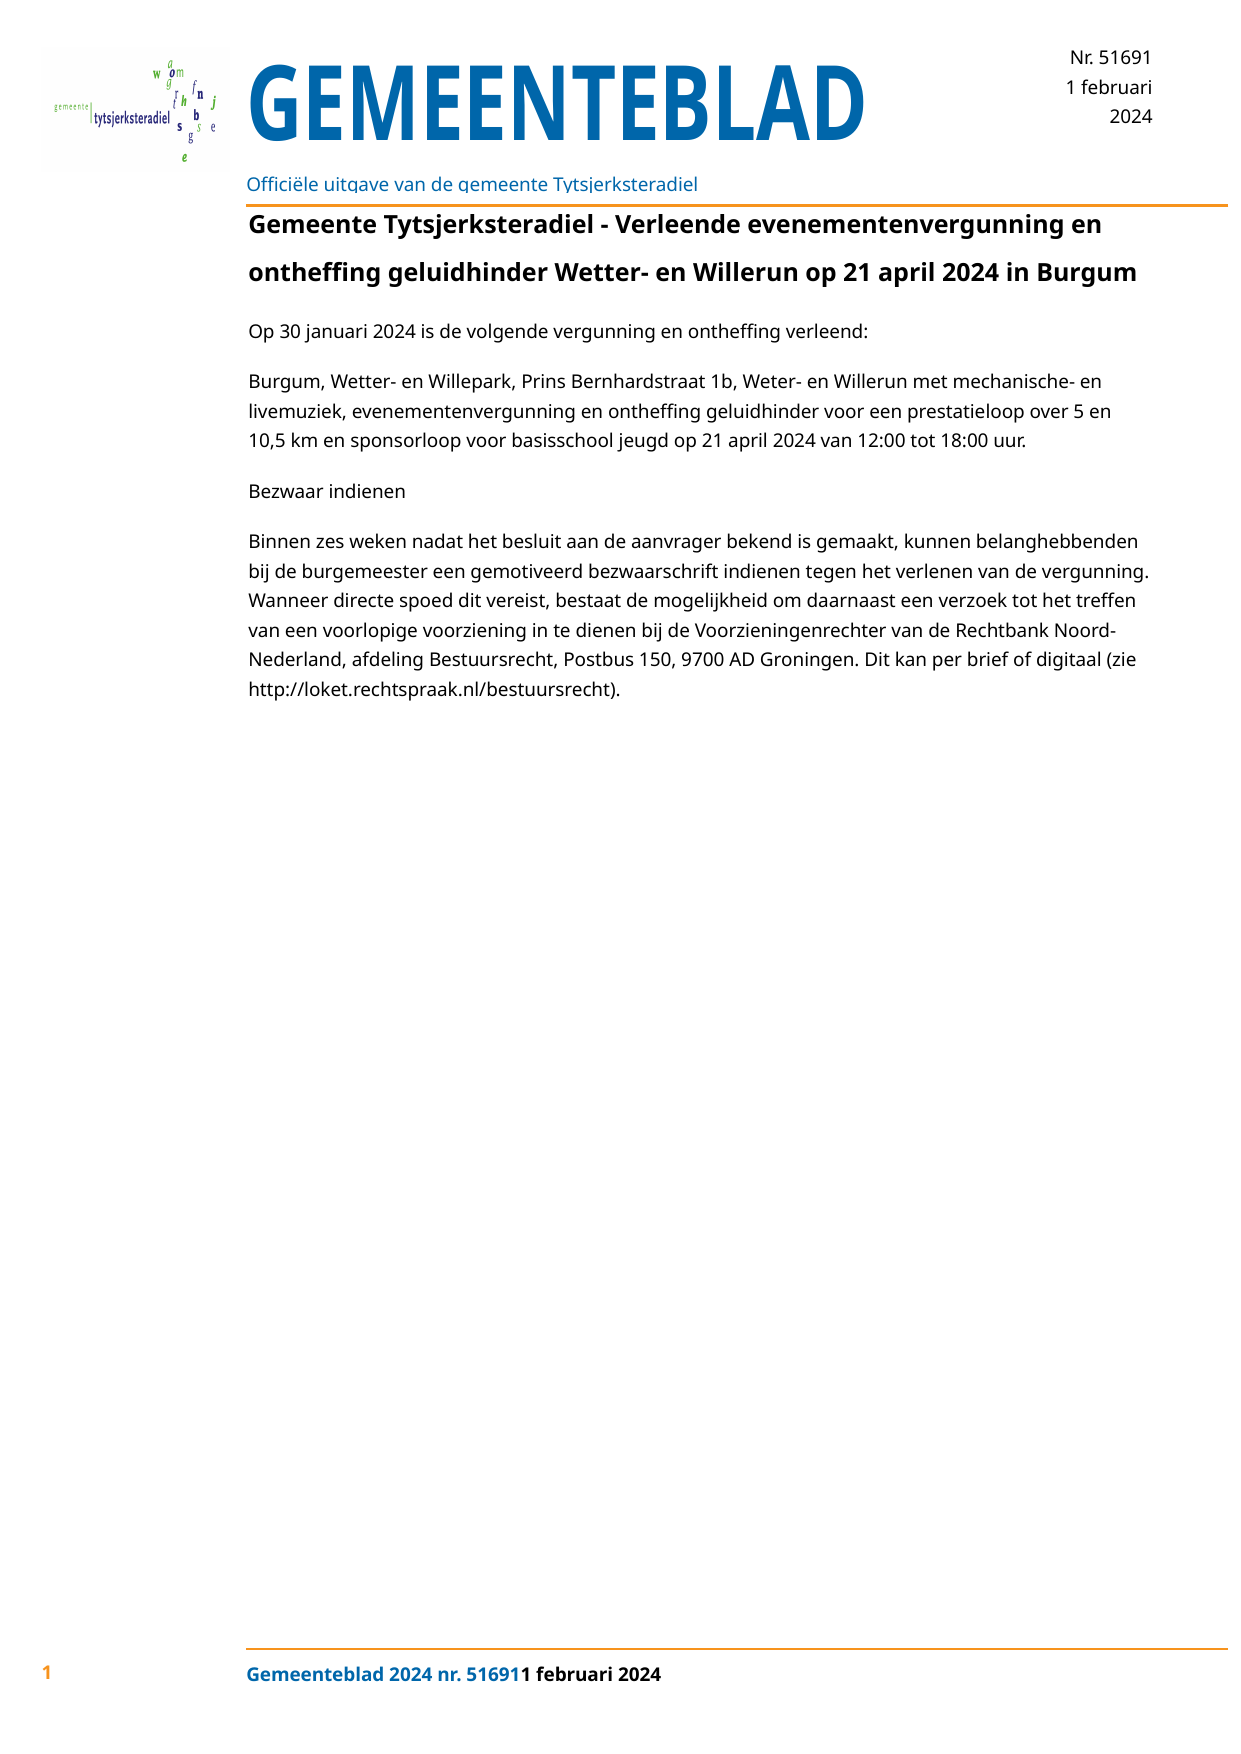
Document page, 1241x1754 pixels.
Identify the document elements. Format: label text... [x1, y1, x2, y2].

text Burgum, Wetter- en Willepark, Prins Bernhardstraat 1b, Weter- en Willerun met mechanische- en livemuziek, evenementenvergunning en ontheffing geluidhinder voor een prestatieloop over 5 en 10,5 km en sponsorloop voor basisschool jeugd op 21 april 2024 van 12:00 tot 18:00 uur. [248, 368, 1152, 453]
text Gemeente Tytsjerksteradiel - Verleende evenementenvergunning en ontheffing geluidhinder Wetter- en Willerun op 21 april 2024 in Burgum [248, 207, 1152, 288]
text Binnen zes weken nadat het besluit aan de aanvrager bekend is gemaakt, kunnen belanghebbenden bij de burgemeester een gemotiveerd bezwaarschrift indienen tegen het verlenen van de vergunning. Wanneer directe spoed dit vereist, bestaat de mogelijkheid om daarnaast een verzoek tot het treffen van een voorlopige voorziening in te dienen bij de Voorzieningenrechter van de Rechtbank Noord-Nederland, afdeling Bestuursrecht, Postbus 150, 9700 AD Groningen. Dit kan per brief of digitaal (zie http://loket.rechtspraak.nl/bestuursrecht). [248, 528, 1152, 702]
text Bezwaar indienen [248, 478, 1152, 504]
text Op 30 januari 2024 is de volgende vergunning en ontheffing verleend: [248, 318, 1152, 344]
picture [41, 47, 231, 172]
